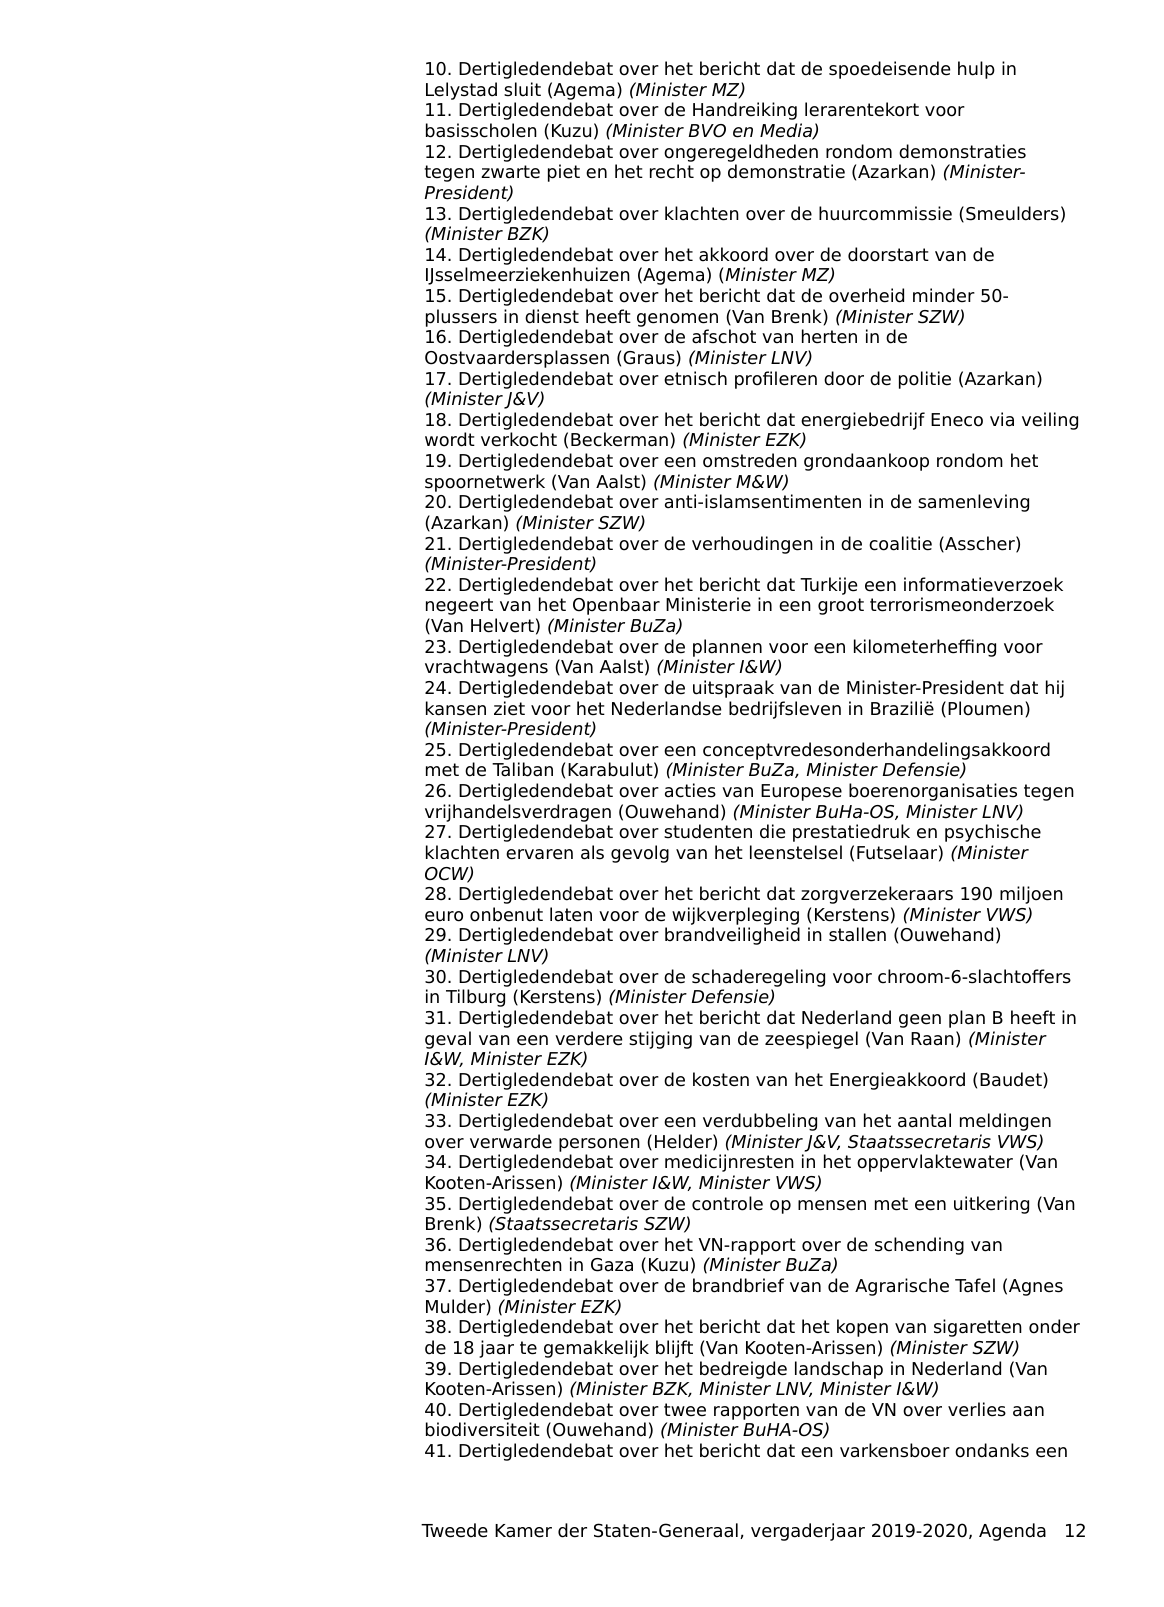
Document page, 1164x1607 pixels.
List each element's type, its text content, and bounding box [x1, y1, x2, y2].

table_cell 12. Dertigledendebat over ongeregeldheden rondom demonstraties tegen zwarte piet en het recht op demonstratie (Azarkan) (Minister-President) [418, 142, 1087, 203]
table_cell [77, 327, 401, 368]
table_cell [401, 925, 418, 967]
table_cell 21. Dertigledendebat over de verhoudingen in de coalitie (Asscher) (Minister-President) [418, 534, 1087, 575]
table_cell [77, 884, 401, 925]
table_cell 20. Dertigledendebat over anti-islamsentimenten in de samenleving (Azarkan) (Minister SZW) [418, 492, 1087, 533]
table_cell [77, 1111, 401, 1152]
table_cell 28. Dertigledendebat over het bericht dat zorgverzekeraars 190 miljoen euro onbenut laten voor de wijkverpleging (Kerstens) (Minister VWS) [418, 884, 1087, 925]
table_cell [77, 1359, 401, 1400]
table_cell 34. Dertigledendebat over medicijnresten in het oppervlaktewater (Van Kooten-Arissen) (Minister I&W, Minister VWS) [418, 1152, 1087, 1193]
table_cell [77, 245, 401, 286]
table_cell [401, 1194, 418, 1235]
table_cell 31. Dertigledendebat over het bericht dat Nederland geen plan B heeft in geval van een verdere stijging van de zeespiegel (Van Raan) (Minister I&W, Minister EZK) [418, 1008, 1087, 1070]
table_cell [401, 884, 418, 925]
table_cell 19. Dertigledendebat over een omstreden grondaankoop rondom het spoornetwerk (Van Aalst) (Minister M&W) [418, 451, 1087, 492]
table_cell [77, 534, 401, 575]
table_cell [401, 1441, 418, 1462]
table_cell [77, 59, 401, 100]
table_cell [77, 1070, 401, 1111]
table_cell [77, 492, 401, 533]
table_cell [401, 1276, 418, 1317]
table_cell 29. Dertigledendebat over brandveiligheid in stallen (Ouwehand) (Minister LNV) [418, 925, 1087, 967]
table_cell [77, 678, 401, 740]
table_cell 22. Dertigledendebat over het bericht dat Turkije een informatieverzoek negeert van het Openbaar Ministerie in een groot terrorismeonderzoek (Van Helvert) (Minister BuZa) [418, 575, 1087, 637]
table_cell [401, 59, 418, 100]
table_cell [401, 492, 418, 533]
table_cell [77, 142, 401, 203]
table_cell [401, 1400, 418, 1441]
table_cell [77, 410, 401, 451]
table_cell 10. Dertigledendebat over het bericht dat de spoedeisende hulp in Lelystad sluit (Agema) (Minister MZ) [418, 59, 1087, 100]
table_cell [401, 1152, 418, 1193]
table_cell 33. Dertigledendebat over een verdubbeling van het aantal meldingen over verwarde personen (Helder) (Minister J&V, Staatssecretaris VWS) [418, 1111, 1087, 1152]
table_cell 15. Dertigledendebat over het bericht dat de overheid minder 50-plussers in dienst heeft genomen (Van Brenk) (Minister SZW) [418, 286, 1087, 327]
table_cell [77, 781, 401, 822]
table_cell [401, 575, 418, 637]
table_cell [401, 1235, 418, 1276]
table_cell 38. Dertigledendebat over het bericht dat het kopen van sigaretten onder de 18 jaar te gemakkelijk blijft (Van Kooten-Arissen) (Minister SZW) [418, 1317, 1087, 1358]
table_cell [77, 1235, 401, 1276]
table_cell [401, 1317, 418, 1358]
table_cell 27. Dertigledendebat over studenten die prestatiedruk en psychische klachten ervaren als gevolg van het leenstelsel (Futselaar) (Minister OCW) [418, 822, 1087, 884]
table_cell [401, 142, 418, 203]
table_cell [77, 1152, 401, 1193]
table_cell [77, 286, 401, 327]
table_cell [77, 1276, 401, 1317]
table_cell [401, 1070, 418, 1111]
table_cell [77, 1317, 401, 1358]
table_cell [401, 822, 418, 884]
table_cell [401, 781, 418, 822]
table_cell 35. Dertigledendebat over de controle op mensen met een uitkering (Van Brenk) (Staatssecretaris SZW) [418, 1194, 1087, 1235]
table_cell 16. Dertigledendebat over de afschot van herten in de Oostvaardersplassen (Graus) (Minister LNV) [418, 327, 1087, 368]
table_cell [401, 451, 418, 492]
table_cell [401, 678, 418, 740]
table_cell [77, 204, 401, 245]
table_cell [77, 637, 401, 678]
table_cell 41. Dertigledendebat over het bericht dat een varkensboer ondanks een [418, 1441, 1087, 1462]
table_cell [401, 1111, 418, 1152]
table_cell [77, 369, 401, 410]
table_cell [77, 925, 401, 967]
table_cell [401, 204, 418, 245]
table_cell 14. Dertigledendebat over het akkoord over de doorstart van de IJsselmeerziekenhuizen (Agema) (Minister MZ) [418, 245, 1087, 286]
table_cell [77, 100, 401, 142]
table_cell [77, 1400, 401, 1441]
table_cell [77, 575, 401, 637]
table_cell [77, 1008, 401, 1070]
table_cell [401, 740, 418, 781]
table_cell [401, 1359, 418, 1400]
table_cell [77, 1194, 401, 1235]
table_cell [77, 1441, 401, 1462]
table_cell 25. Dertigledendebat over een conceptvredesonderhandelingsakkoord met de Taliban (Karabulut) (Minister BuZa, Minister Defensie) [418, 740, 1087, 781]
table_cell [401, 100, 418, 142]
table_cell [401, 1008, 418, 1070]
table_cell [77, 451, 401, 492]
table_cell 39. Dertigledendebat over het bedreigde landschap in Nederland (Van Kooten-Arissen) (Minister BZK, Minister LNV, Minister I&W) [418, 1359, 1087, 1400]
table_cell 40. Dertigledendebat over twee rapporten van de VN over verlies aan biodiversiteit (Ouwehand) (Minister BuHA-OS) [418, 1400, 1087, 1441]
table_cell 36. Dertigledendebat over het VN-rapport over de schending van mensenrechten in Gaza (Kuzu) (Minister BuZa) [418, 1235, 1087, 1276]
table_cell 26. Dertigledendebat over acties van Europese boerenorganisaties tegen vrijhandelsverdragen (Ouwehand) (Minister BuHa-OS, Minister LNV) [418, 781, 1087, 822]
table_cell 13. Dertigledendebat over klachten over de huurcommissie (Smeulders) (Minister BZK) [418, 204, 1087, 245]
table_cell [401, 534, 418, 575]
table_cell [77, 822, 401, 884]
table_cell [401, 245, 418, 286]
table_cell [401, 286, 418, 327]
table_cell 32. Dertigledendebat over de kosten van het Energieakkoord (Baudet) (Minister EZK) [418, 1070, 1087, 1111]
table_cell [401, 327, 418, 368]
table_cell [77, 740, 401, 781]
table_cell [401, 369, 418, 410]
table_cell [401, 410, 418, 451]
table_cell 37. Dertigledendebat over de brandbrief van de Agrarische Tafel (Agnes Mulder) (Minister EZK) [418, 1276, 1087, 1317]
table_cell [401, 967, 418, 1008]
table_cell 23. Dertigledendebat over de plannen voor een kilometerheffing voor vrachtwagens (Van Aalst) (Minister I&W) [418, 637, 1087, 678]
table_cell 30. Dertigledendebat over de schaderegeling voor chroom-6-slachtoffers in Tilburg (Kerstens) (Minister Defensie) [418, 967, 1087, 1008]
table_cell 11. Dertigledendebat over de Handreiking lerarentekort voor basisscholen (Kuzu) (Minister BVO en Media) [418, 100, 1087, 142]
table_cell 24. Dertigledendebat over de uitspraak van de Minister-President dat hij kansen ziet voor het Nederlandse bedrijfsleven in Brazilië (Ploumen) (Minister-President) [418, 678, 1087, 740]
table_cell 18. Dertigledendebat over het bericht dat energiebedrijf Eneco via veiling wordt verkocht (Beckerman) (Minister EZK) [418, 410, 1087, 451]
table_cell [401, 637, 418, 678]
table_cell 17. Dertigledendebat over etnisch profileren door de politie (Azarkan) (Minister J&V) [418, 369, 1087, 410]
table_cell [77, 967, 401, 1008]
